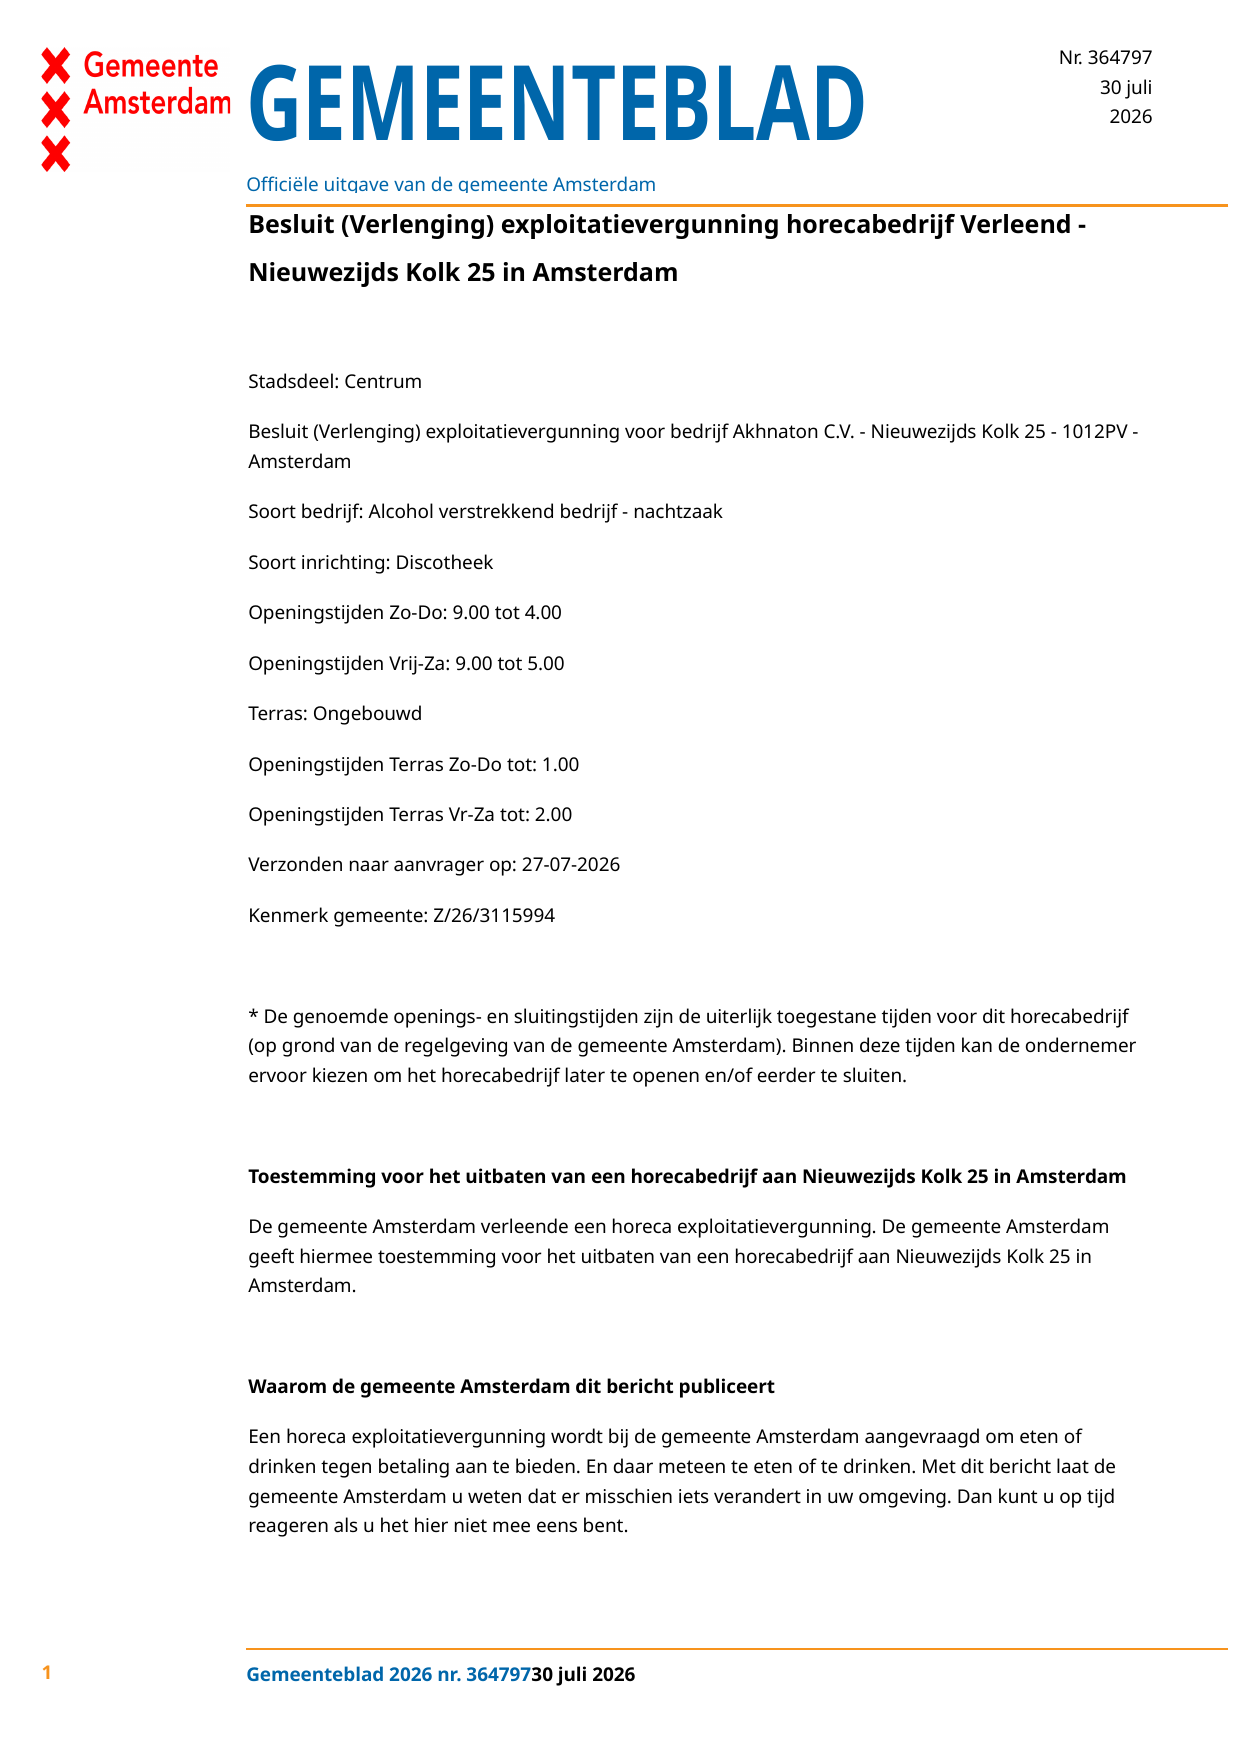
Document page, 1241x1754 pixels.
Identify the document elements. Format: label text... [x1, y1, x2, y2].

text Stadsdeel: Centrum [248, 368, 1152, 394]
text Verzonden naar aanvrager op: 27-07-2026 [248, 852, 1152, 877]
text De gemeente Amsterdam verleende een horeca exploitatievergunning. De gemeente Amsterdam geeft hiermee toestemming voor het uitbaten van een horecabedrijf aan Nieuwezijds Kolk 25 in Amsterdam. [248, 1213, 1152, 1298]
text Openingstijden Zo-Do: 9.00 tot 4.00 [248, 599, 1152, 625]
text Openingstijden Terras Zo-Do tot: 1.00 [248, 751, 1152, 777]
text Openingstijden Terras Vr-Za tot: 2.00 [248, 801, 1152, 827]
text * De genoemde openings- en sluitingstijden zijn de uiterlijk toegestane tijden voor dit horecabedrijf (op grond van de regelgeving van de gemeente Amsterdam). Binnen deze tijden kan de ondernemer ervoor kiezen om het horecabedrijf later te openen en/of eerder te sluiten. [248, 1003, 1152, 1088]
text Soort bedrijf: Alcohol verstrekkend bedrijf - nachtzaak [248, 499, 1152, 524]
text Een horeca exploitatievergunning wordt bij de gemeente Amsterdam aangevraagd om eten of drinken tegen betaling aan te bieden. En daar meteen te eten of te drinken. Met dit bericht laat de gemeente Amsterdam u weten dat er misschien iets verandert in uw omgeving. Dan kunt u op tijd reageren als u het hier niet mee eens bent. [248, 1424, 1152, 1538]
picture [41, 47, 231, 172]
text Toestemming voor het uitbaten van een horecabedrijf aan Nieuwezijds Kolk 25 in Amsterdam [248, 1163, 1152, 1189]
text Soort inrichting: Discotheek [248, 549, 1152, 575]
text Waarom de gemeente Amsterdam dit bericht publiceert [248, 1373, 1152, 1399]
text Kenmerk gemeente: Z/26/3115994 [248, 902, 1152, 928]
text Besluit (Verlenging) exploitatievergunning horecabedrijf Verleend - Nieuwezijds Kolk 25 in Amsterdam [248, 207, 1152, 288]
text Besluit (Verlenging) exploitatievergunning voor bedrijf Akhnaton C.V. - Nieuwezijds Kolk 25 - 1012PV - Amsterdam [248, 419, 1152, 474]
text Openingstijden Vrij-Za: 9.00 tot 5.00 [248, 650, 1152, 676]
text Terras: Ongebouwd [248, 700, 1152, 726]
